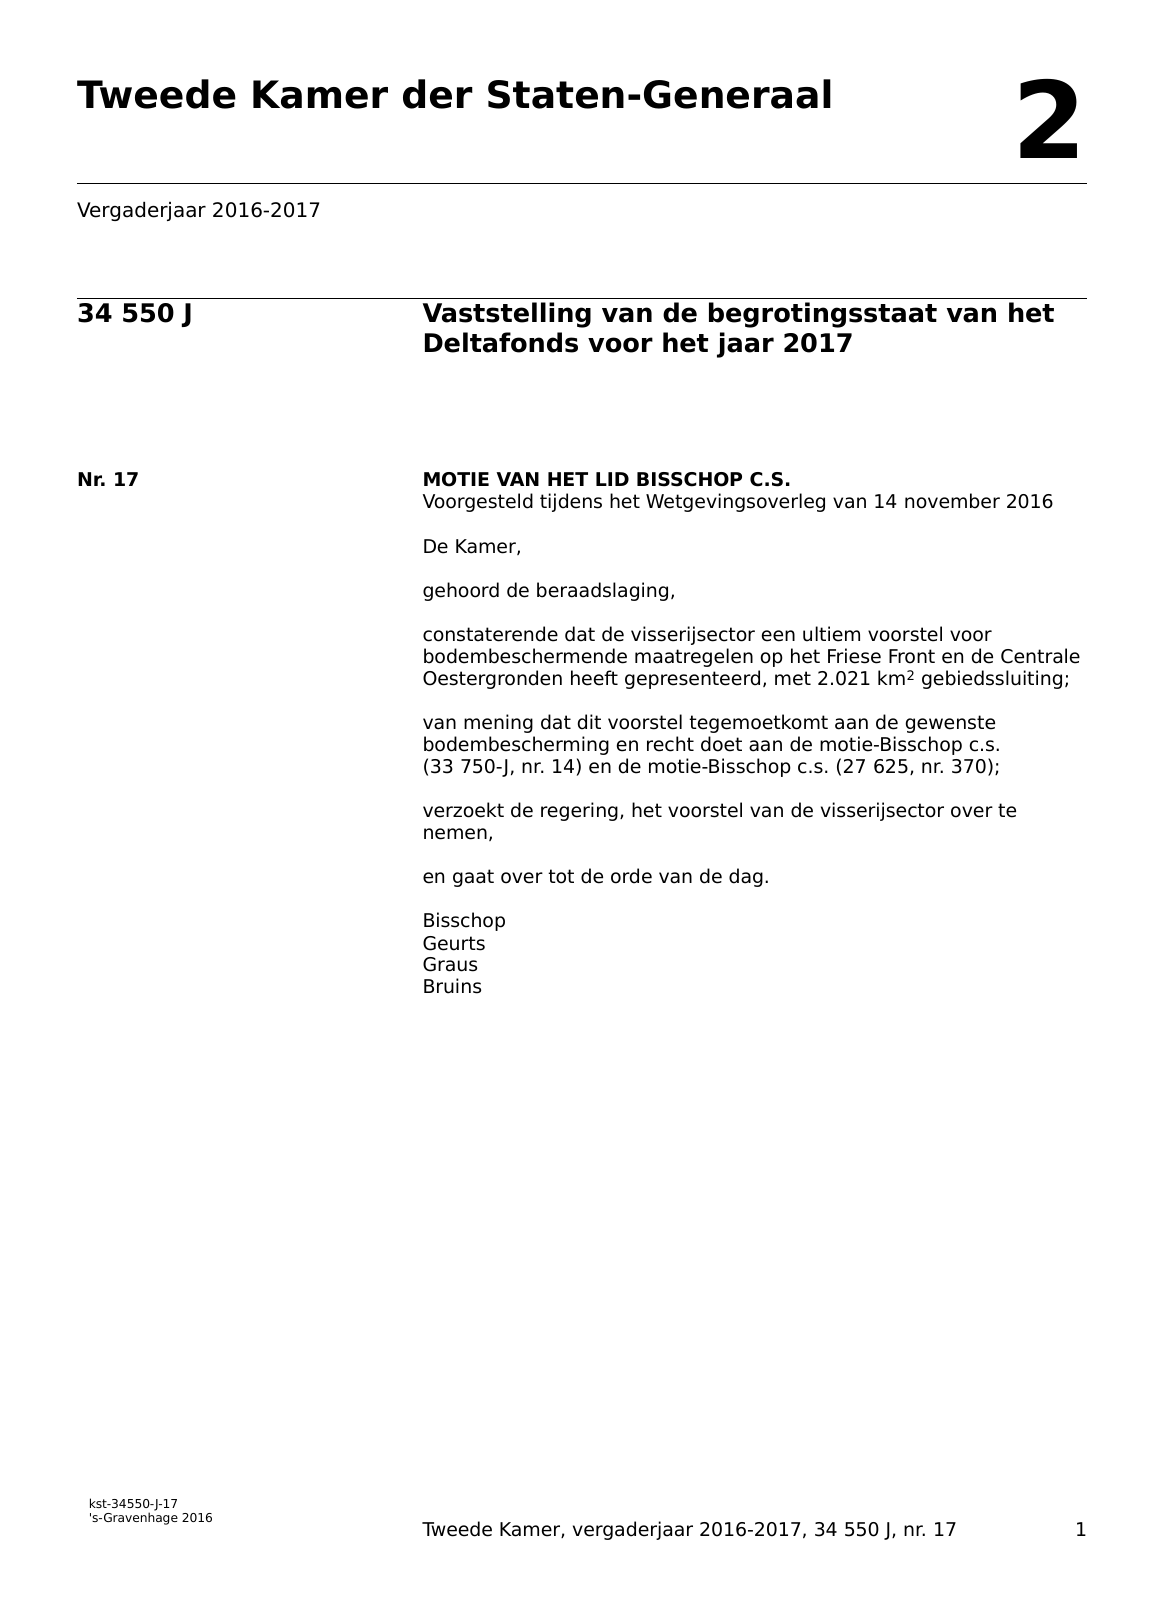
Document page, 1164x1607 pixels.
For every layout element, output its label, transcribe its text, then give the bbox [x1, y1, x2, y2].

table_header 2 [886, 59, 1087, 183]
text Geurts [422, 932, 1087, 954]
text verzoekt de regering, het voorstel van de visserijsector over te nemen, [422, 800, 1087, 844]
text 's-Gravenhage 2016 [88, 1511, 323, 1525]
table_header Tweede Kamer der Staten-Generaal [77, 59, 886, 183]
text kst-34550-J-17 [88, 1497, 323, 1511]
subtitle Nr. 17 MOTIE VAN HET LID BISSCHOP C.S. [77, 469, 1087, 491]
text gehoord de beraadslaging, [422, 580, 1087, 602]
subtitle 34 550 J Vaststelling van de begrotingsstaat van het Deltafonds voor het jaar 2017 [77, 299, 1087, 358]
text De Kamer, [422, 536, 1087, 557]
text Voorgesteld tijdens het Wetgevingsoverleg van 14 november 2016 [422, 491, 1087, 513]
text Bruins [422, 976, 1087, 998]
text constaterende dat de visserijsector een ultiem voorstel voor bodembeschermende maatregelen op het Friese Front en de Centrale Oestergronden heeft gepresenteerd, met 2.021 km2 gebiedssluiting; [422, 624, 1087, 690]
table_cell Vergaderjaar 2016-2017 [77, 184, 1087, 298]
text van mening dat dit voorstel tegemoetkomt aan de gewenste bodembescherming en recht doet aan de motie-Bisschop c.s. (33 750-J, nr. 14) en de motie-Bisschop c.s. (27 625, nr. 370); [422, 712, 1087, 778]
text Graus [422, 954, 1087, 976]
text en gaat over tot de orde van de dag. [422, 866, 1087, 888]
text Bisschop [422, 910, 1087, 932]
